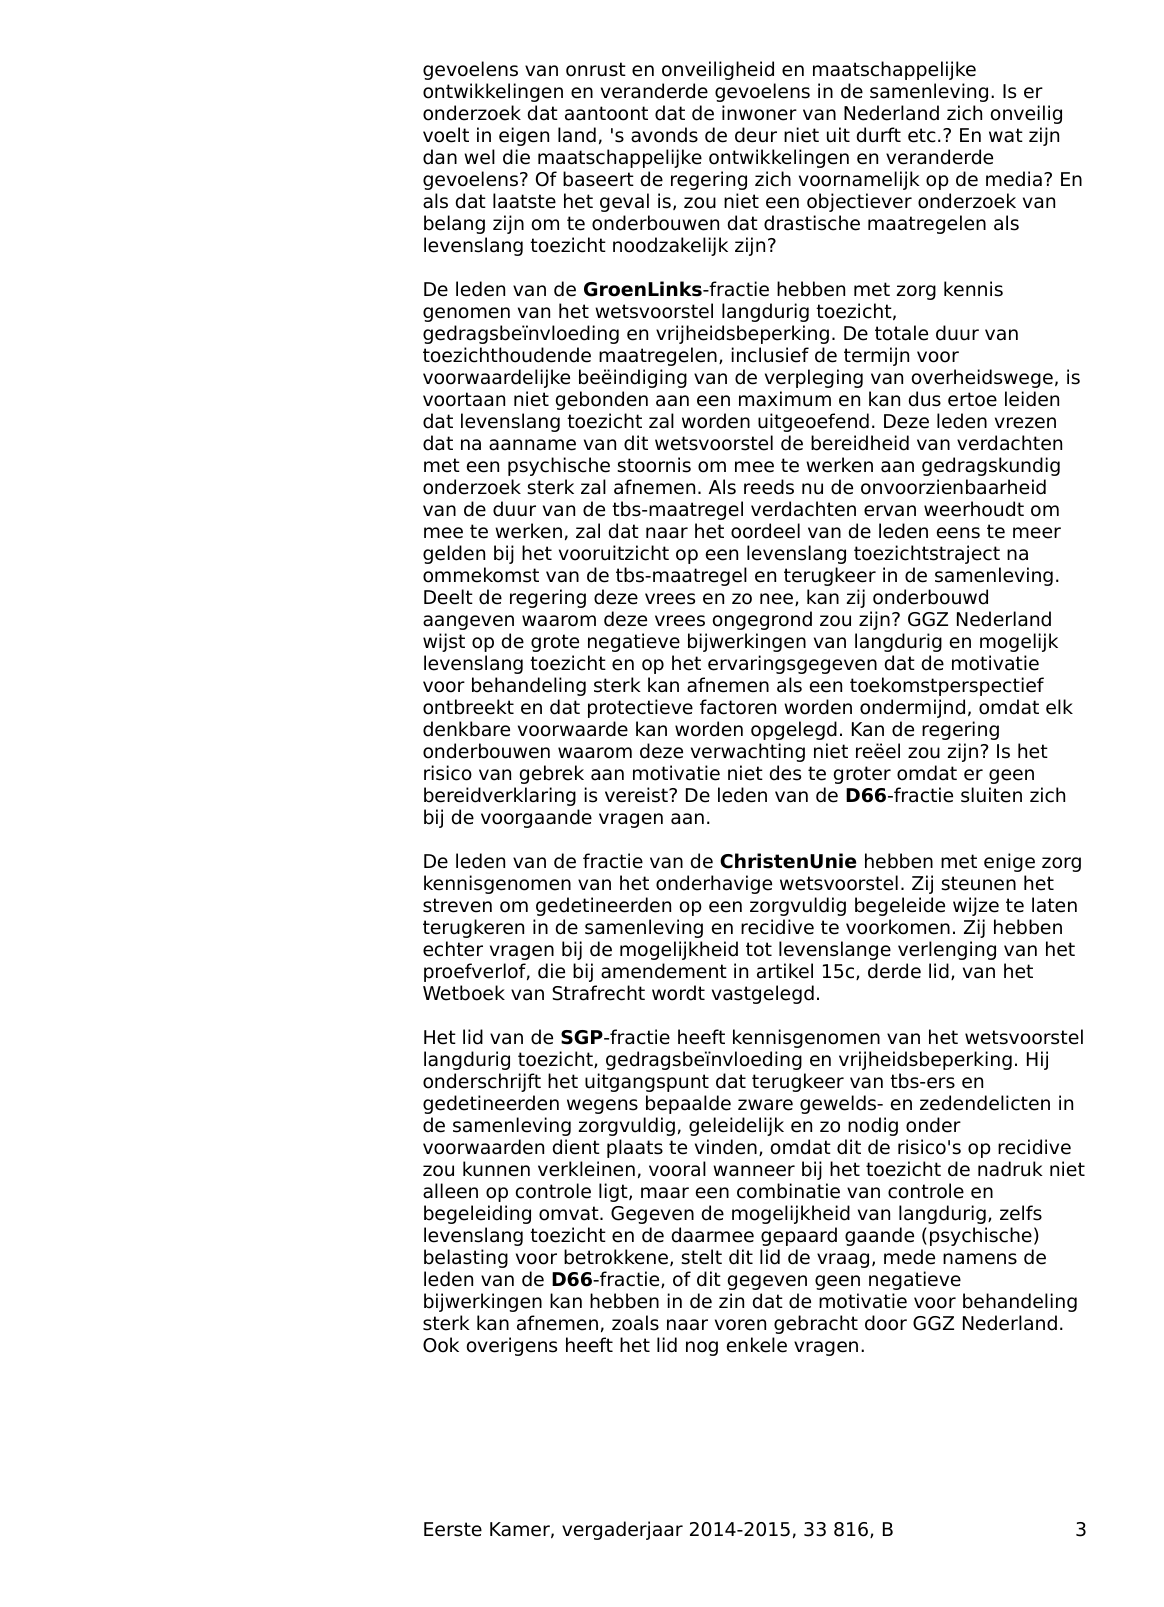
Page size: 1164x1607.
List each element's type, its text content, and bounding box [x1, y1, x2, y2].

text gevoelens van onrust en onveiligheid en maatschappelijke ontwikkelingen en veranderde gevoelens in de samenleving. Is er onderzoek dat aantoont dat de inwoner van Nederland zich onveilig voelt in eigen land, 's avonds de deur niet uit durft etc.? En wat zijn dan wel die maatschappelijke ontwikkelingen en veranderde gevoelens? Of baseert de regering zich voornamelijk op de media? En als dat laatste het geval is, zou niet een objectiever onderzoek van belang zijn om te onderbouwen dat drastische maatregelen als levenslang toezicht noodzakelijk zijn? [422, 59, 1087, 257]
text De leden van de fractie van de ChristenUnie hebben met enige zorg kennisgenomen van het onderhavige wetsvoorstel. Zij steunen het streven om gedetineerden op een zorgvuldig begeleide wijze te laten terugkeren in de samenleving en recidive te voorkomen. Zij hebben echter vragen bij de mogelijkheid tot levenslange verlenging van het proefverlof, die bij amendement in artikel 15c, derde lid, van het Wetboek van Strafrecht wordt vastgelegd. [422, 851, 1087, 1004]
text Het lid van de SGP-fractie heeft kennisgenomen van het wetsvoorstel langdurig toezicht, gedragsbeïnvloeding en vrijheidsbeperking. Hij onderschrijft het uitgangspunt dat terugkeer van tbs-ers en gedetineerden wegens bepaalde zware gewelds- en zedendelicten in de samenleving zorgvuldig, geleidelijk en zo nodig onder voorwaarden dient plaats te vinden, omdat dit de risico's op recidive zou kunnen verkleinen, vooral wanneer bij het toezicht de nadruk niet alleen op controle ligt, maar een combinatie van controle en begeleiding omvat. Gegeven de mogelijkheid van langdurig, zelfs levenslang toezicht en de daarmee gepaard gaande (psychische) belasting voor betrokkene, stelt dit lid de vraag, mede namens de leden van de D66-fractie, of dit gegeven geen negatieve bijwerkingen kan hebben in de zin dat de motivatie voor behandeling sterk kan afnemen, zoals naar voren gebracht door GGZ Nederland. Ook overigens heeft het lid nog enkele vragen. [422, 1027, 1087, 1356]
text De leden van de GroenLinks-fractie hebben met zorg kennis genomen van het wetsvoorstel langdurig toezicht, gedragsbeïnvloeding en vrijheidsbeperking. De totale duur van toezichthoudende maatregelen, inclusief de termijn voor voorwaardelijke beëindiging van de verpleging van overheidswege, is voortaan niet gebonden aan een maximum en kan dus ertoe leiden dat levenslang toezicht zal worden uitgeoefend. Deze leden vrezen dat na aanname van dit wetsvoorstel de bereidheid van verdachten met een psychische stoornis om mee te werken aan gedragskundig onderzoek sterk zal afnemen. Als reeds nu de onvoorzienbaarheid van de duur van de tbs-maatregel verdachten ervan weerhoudt om mee te werken, zal dat naar het oordeel van de leden eens te meer gelden bij het vooruitzicht op een levenslang toezichtstraject na ommekomst van de tbs-maatregel en terugkeer in de samenleving. Deelt de regering deze vrees en zo nee, kan zij onderbouwd aangeven waarom deze vrees ongegrond zou zijn? GGZ Nederland wijst op de grote negatieve bijwerkingen van langdurig en mogelijk levenslang toezicht en op het ervaringsgegeven dat de motivatie voor behandeling sterk kan afnemen als een toekomstperspectief ontbreekt en dat protectieve factoren worden ondermijnd, omdat elk denkbare voorwaarde kan worden opgelegd. Kan de regering onderbouwen waarom deze verwachting niet reëel zou zijn? Is het risico van gebrek aan motivatie niet des te groter omdat er geen bereidverklaring is vereist? De leden van de D66-fractie sluiten zich bij de voorgaande vragen aan. [422, 279, 1087, 828]
